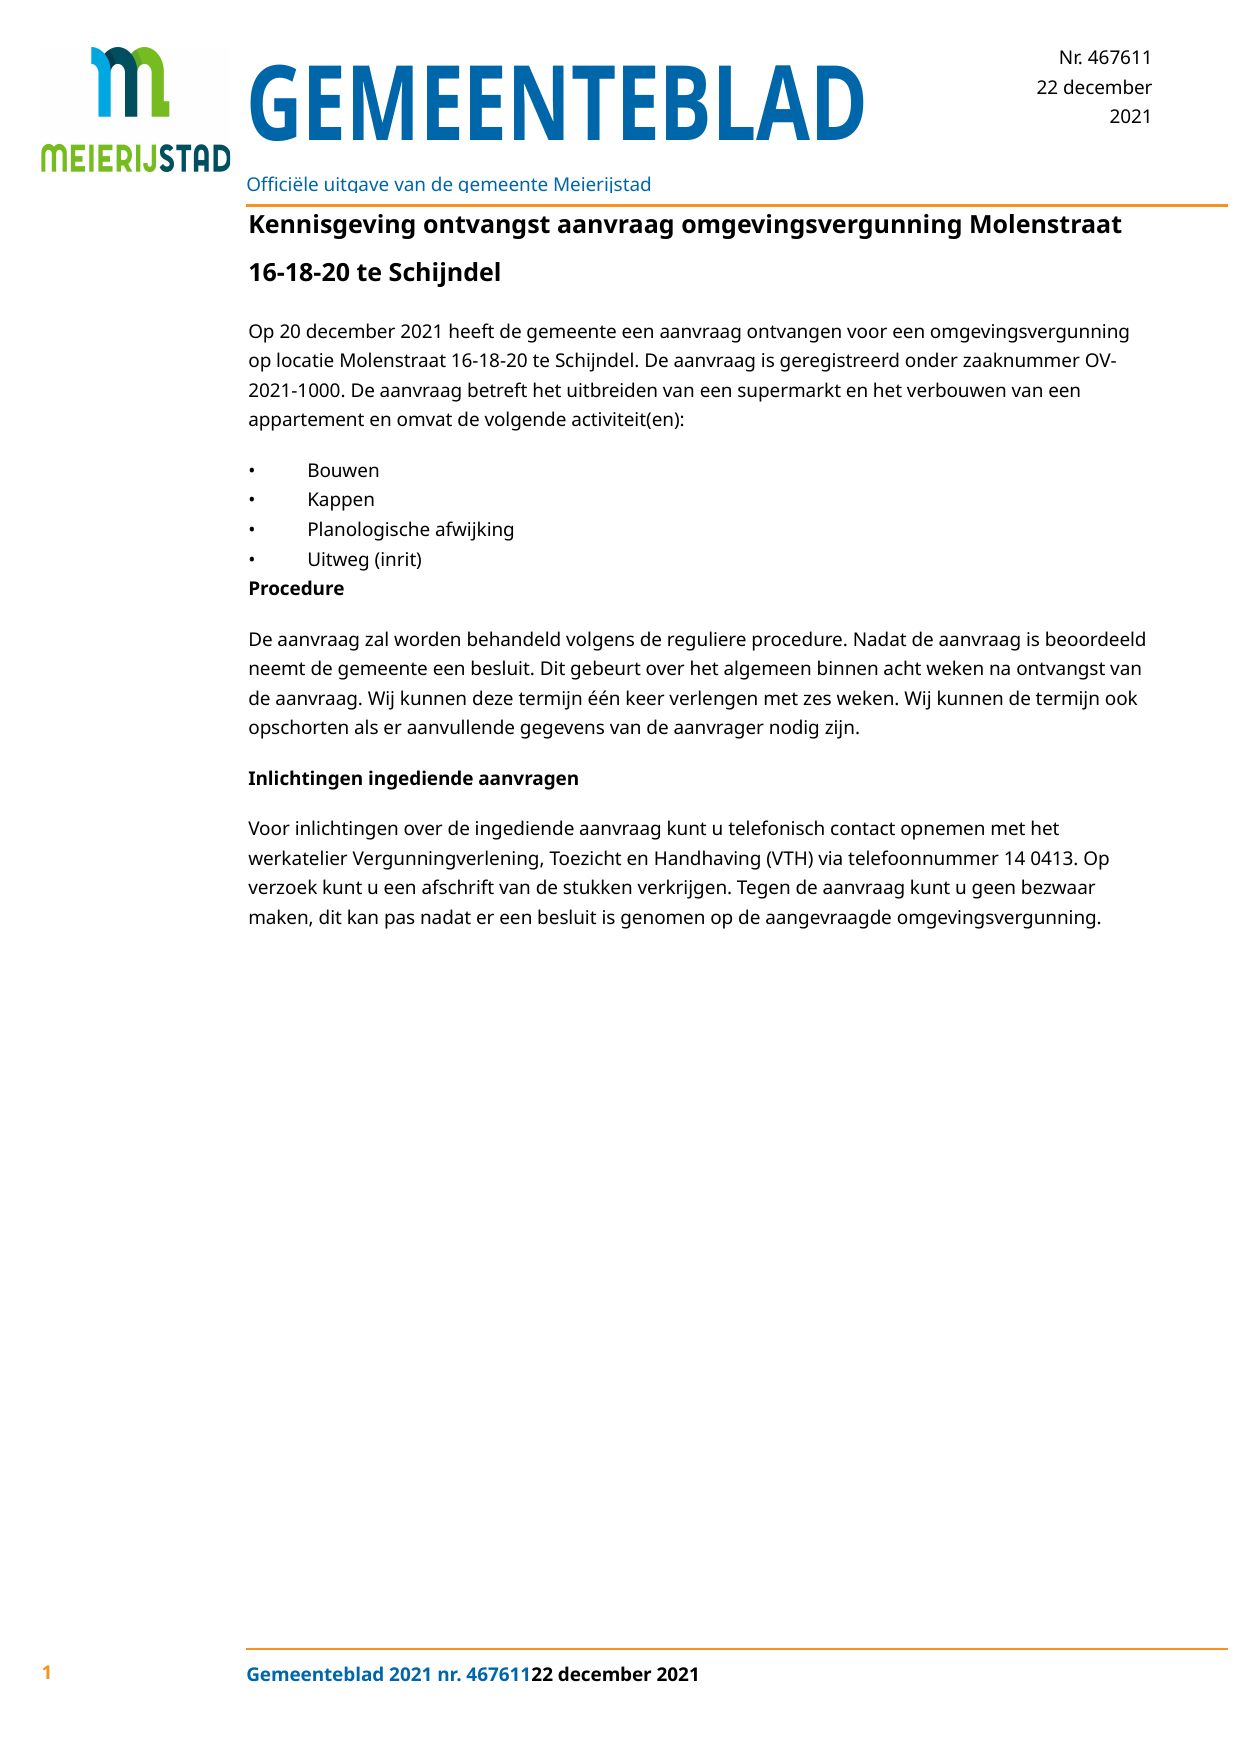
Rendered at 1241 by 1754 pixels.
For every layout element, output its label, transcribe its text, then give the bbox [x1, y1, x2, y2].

text Voor inlichtingen over de ingediende aanvraag kunt u telefonisch contact opnemen met het werkatelier Vergunningverlening, Toezicht en Handhaving (VTH) via telefoonnummer 14 0413. Op verzoek kunt u een afschrift van de stukken verkrijgen. Tegen de aanvraag kunt u geen bezwaar maken, dit kan pas nadat er een besluit is genomen op de aangevraagde omgevingsvergunning. [248, 815, 1152, 930]
text Kennisgeving ontvangst aanvraag omgevingsvergunning Molenstraat 16-18-20 te Schijndel [248, 207, 1152, 288]
list Uitweg (inrit) [248, 546, 1152, 572]
picture [41, 47, 231, 172]
text Inlichtingen ingediende aanvragen [248, 765, 1152, 791]
list Kappen [248, 487, 1152, 512]
text De aanvraag zal worden behandeld volgens de reguliere procedure. Nadat de aanvraag is beoordeeld neemt de gemeente een besluit. Dit gebeurt over het algemeen binnen acht weken na ontvangst van de aanvraag. Wij kunnen deze termijn één keer verlengen met zes weken. Wij kunnen de termijn ook opschorten als er aanvullende gegevens van de aanvrager nodig zijn. [248, 626, 1152, 740]
text Procedure [248, 575, 1152, 601]
text Op 20 december 2021 heeft de gemeente een aanvraag ontvangen voor een omgevingsvergunning op locatie Molenstraat 16-18-20 te Schijndel. De aanvraag is geregistreerd onder zaaknummer OV-2021-1000. De aanvraag betreft het uitbreiden van een supermarkt en het verbouwen van een appartement en omvat de volgende activiteit(en): [248, 318, 1152, 432]
list Bouwen [248, 457, 1152, 483]
list Planologische afwijking [248, 516, 1152, 542]
